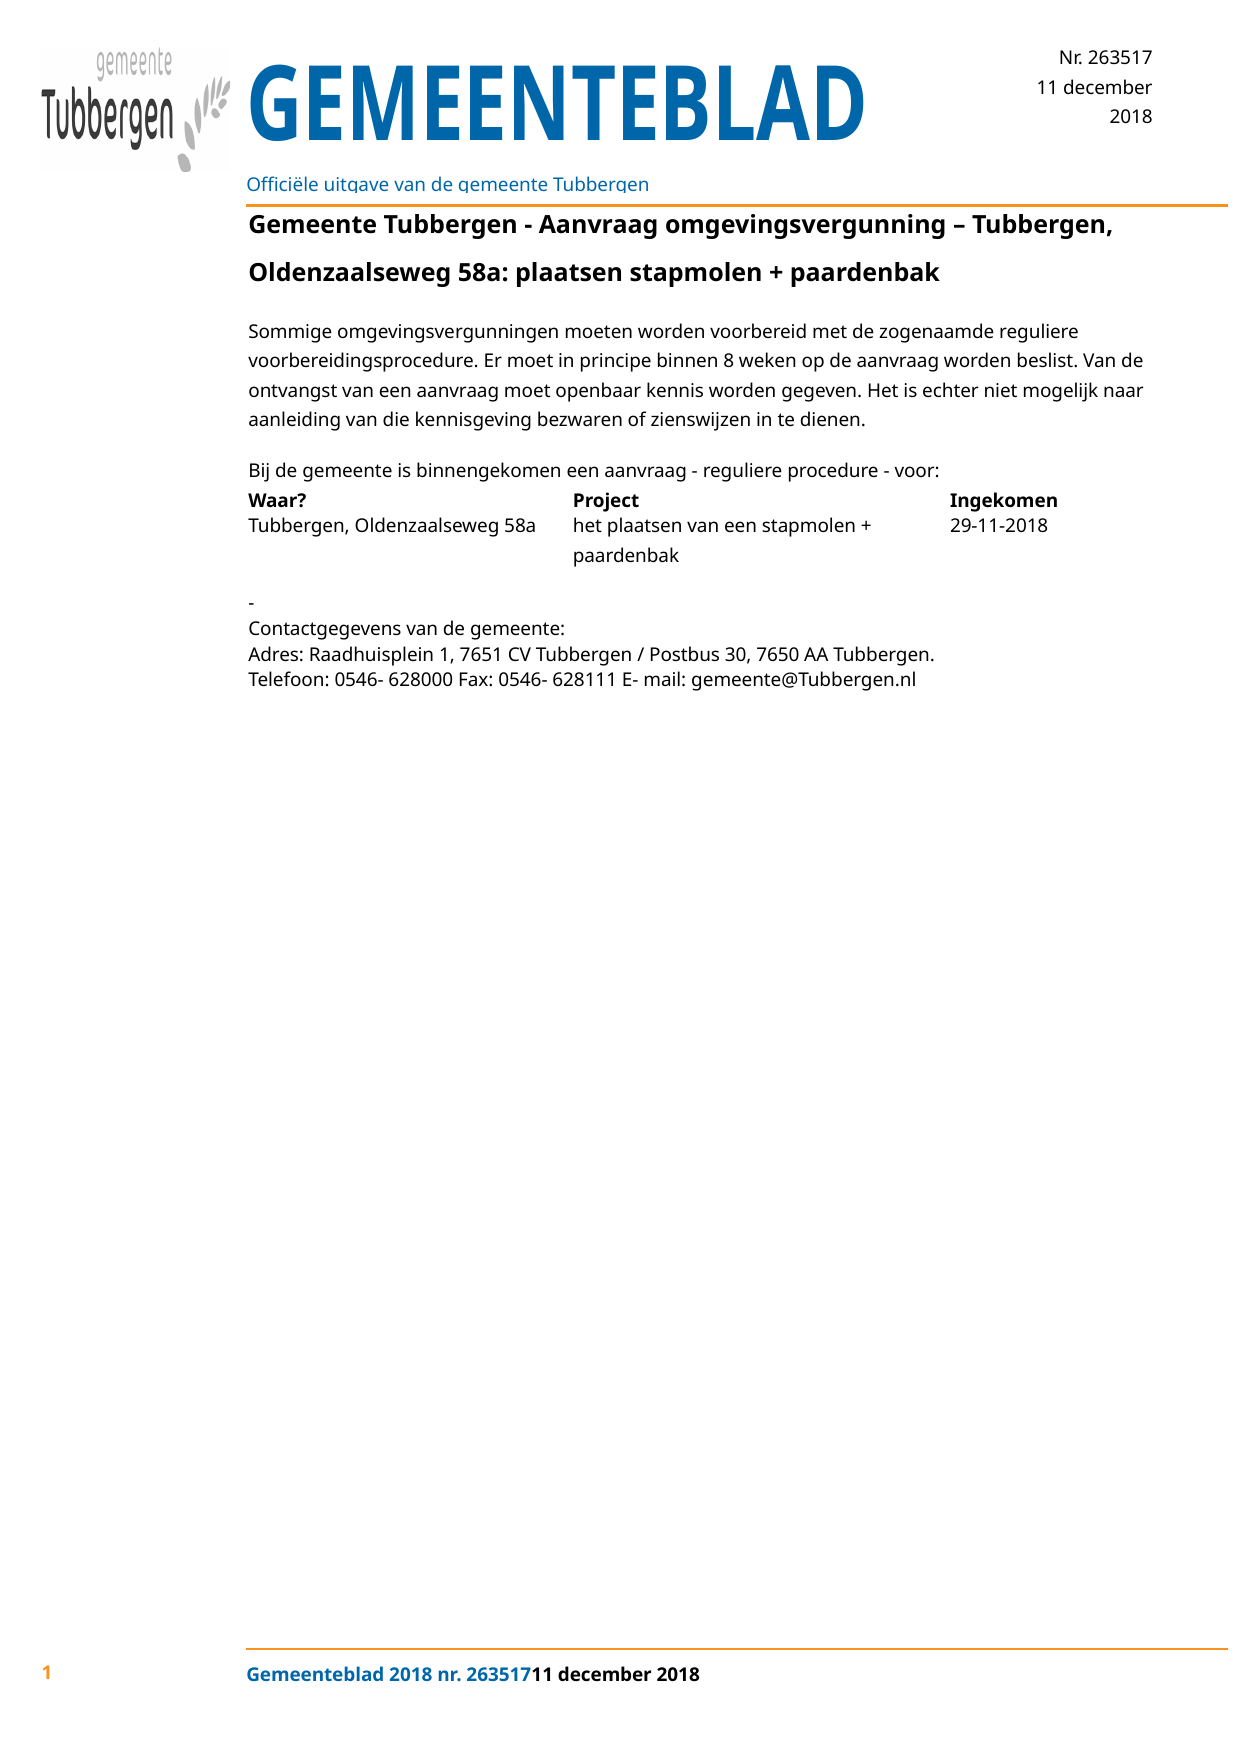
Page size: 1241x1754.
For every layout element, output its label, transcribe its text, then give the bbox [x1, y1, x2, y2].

text Adres: Raadhuisplein 1, 7651 CV Tubbergen / Postbus 30, 7650 AA Tubbergen. [248, 641, 1152, 666]
table_cell 29-11-2018 [950, 513, 1152, 568]
table_header Ingekomen [950, 487, 1152, 512]
table_cell Tubbergen, Oldenzaalseweg 58a [248, 513, 573, 568]
table_header Waar? [248, 487, 573, 512]
picture [41, 47, 231, 172]
text - [248, 589, 1152, 615]
text Sommige omgevingsvergunningen moeten worden voorbereid met de zogenaamde reguliere voorbereidingsprocedure. Er moet in principe binnen 8 weken op de aanvraag worden beslist. Van de ontvangst van een aanvraag moet openbaar kennis worden gegeven. Het is echter niet mogelijk naar aanleiding van die kennisgeving bezwaren of zienswijzen in te dienen. [248, 318, 1152, 432]
text Bij de gemeente is binnengekomen een aanvraag - reguliere procedure - voor: [248, 457, 1152, 483]
table_cell het plaatsen van een stapmolen + paardenbak [573, 513, 950, 568]
table_header Project [573, 487, 950, 512]
text Gemeente Tubbergen - Aanvraag omgevingsvergunning – Tubbergen, Oldenzaalseweg 58a: plaatsen stapmolen + paardenbak [248, 207, 1152, 288]
text Telefoon: 0546- 628000 Fax: 0546- 628111 E- mail: gemeente@Tubbergen.nl [248, 666, 1152, 692]
text Contactgegevens van de gemeente: [248, 615, 1152, 641]
